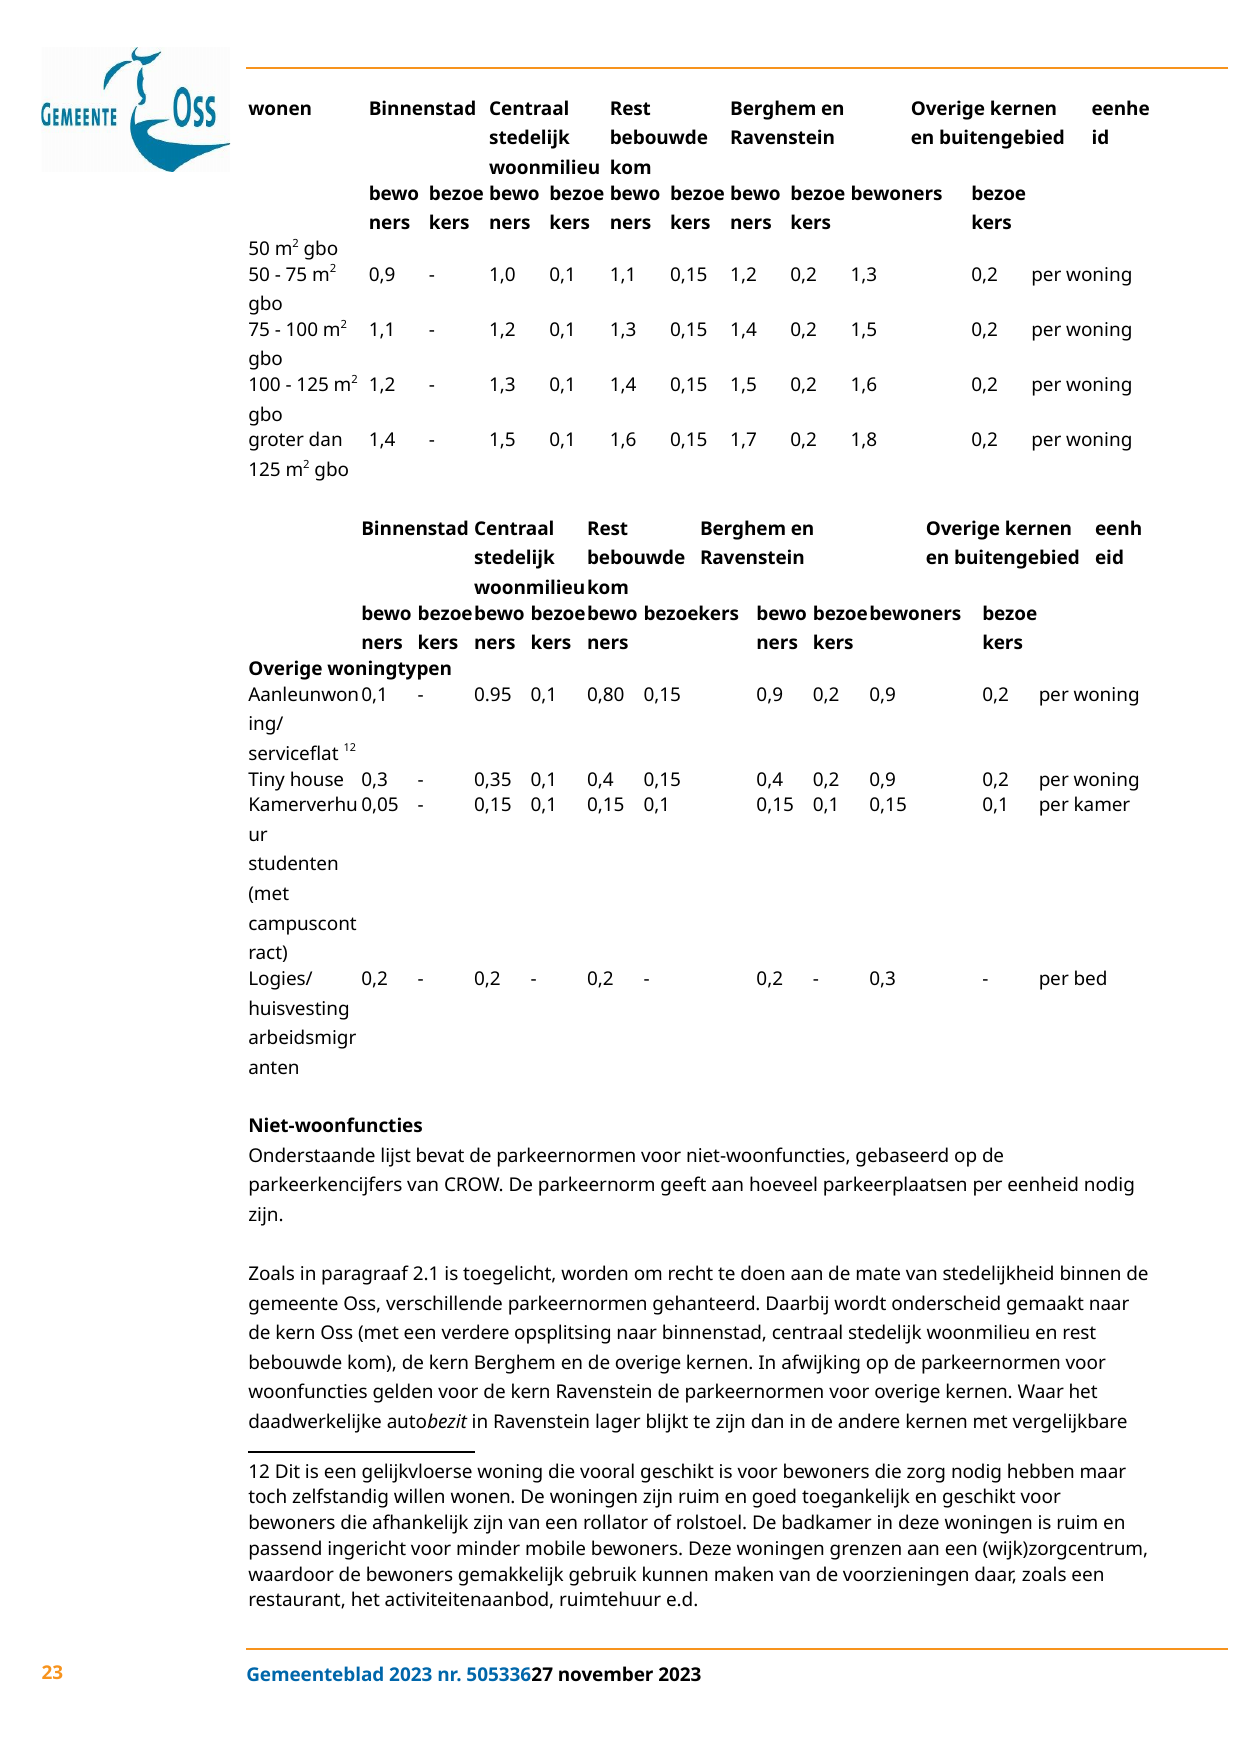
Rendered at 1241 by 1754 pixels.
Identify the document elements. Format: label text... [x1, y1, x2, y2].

table_cell bezoekers [790, 180, 850, 235]
table_cell 1,5 [730, 371, 790, 427]
table_cell 0,15 [587, 791, 643, 965]
table_header Rest bebouwde kom [610, 95, 730, 180]
table_cell 0,2 [587, 965, 643, 1079]
table_cell - [429, 427, 489, 482]
table_cell per kamer [1039, 791, 1152, 965]
table_cell [549, 235, 609, 261]
table_cell - [429, 316, 489, 371]
table_cell 0,80 [587, 681, 643, 766]
table_cell per woning [1031, 371, 1152, 427]
table_cell 0,1 [643, 791, 756, 965]
table_cell 1,3 [850, 261, 971, 316]
table_cell 0,2 [790, 371, 850, 427]
table_cell Kamerverhuur studenten (met campuscontract) [248, 791, 361, 965]
table_cell 0,35 [474, 766, 530, 791]
table_cell 0,15 [670, 316, 730, 371]
table_cell bewoners [587, 600, 643, 655]
table_cell 0,2 [790, 261, 850, 316]
table_cell 1,3 [610, 316, 670, 371]
table_cell 0,1 [530, 766, 587, 791]
table_cell [730, 235, 790, 261]
table_cell 1,1 [369, 316, 429, 371]
table_header eenheid [1091, 95, 1152, 180]
table_cell 0,1 [549, 261, 609, 316]
table_cell bewoners [850, 180, 971, 235]
table_cell 0,3 [361, 766, 417, 791]
table_cell 1,4 [369, 427, 429, 482]
table_cell 0,1 [982, 791, 1038, 965]
table_cell - [418, 965, 474, 1079]
table_cell 1,0 [489, 261, 549, 316]
table_cell bezoekers [429, 180, 489, 235]
table_cell per woning [1031, 427, 1152, 482]
table_cell bezoekers [971, 180, 1031, 235]
table_cell bezoekers [549, 180, 609, 235]
table_cell 1,7 [730, 427, 790, 482]
table_cell [248, 600, 361, 655]
table_cell 0,2 [790, 427, 850, 482]
table_cell 0,1 [549, 316, 609, 371]
table_header wonen [248, 95, 368, 180]
table_cell 0,2 [756, 965, 813, 1079]
table_cell - [982, 965, 1038, 1079]
table_cell per woning [1039, 681, 1152, 766]
table_header Rest bebouwde kom [587, 515, 700, 600]
table_cell bezoekers [813, 600, 869, 655]
table_cell bezoekers [982, 600, 1038, 655]
text Zoals in paragraaf 2.1 is toegelicht, worden om recht te doen aan de mate van stedelijkheid binnen de gemeente Oss, verschillende parkeernormen gehanteerd. Daarbij wordt onderscheid gemaakt naar de kern Oss (met een verdere opsplitsing naar binnenstad, centraal stedelijk woonmilieu en rest bebouwde kom), de kern Berghem en de overige kernen. In afwijking op de parkeernormen voor woonfuncties gelden voor de kern Ravenstein de parkeernormen voor overige kernen. Waar het daadwerkelijke autobezit in Ravenstein lager blijkt te zijn dan in de andere kernen met vergelijkbare [248, 1260, 1152, 1434]
table_cell 1,1 [610, 261, 670, 316]
table_cell 0,4 [587, 766, 643, 791]
table_cell - [429, 261, 489, 316]
table_cell - [813, 965, 869, 1079]
table_cell 1,6 [610, 427, 670, 482]
table_cell 0.95 [474, 681, 530, 766]
table_cell 0,1 [549, 371, 609, 427]
table_cell 0,2 [971, 371, 1031, 427]
table_cell 0,15 [670, 371, 730, 427]
table_cell [369, 235, 429, 261]
table_cell 0,1 [549, 427, 609, 482]
table_cell 1,4 [610, 371, 670, 427]
table_cell 0,1 [530, 791, 587, 965]
table_header Binnenstad [361, 515, 474, 600]
table_cell 0,9 [869, 766, 982, 791]
table_cell 0,2 [790, 316, 850, 371]
table_header Centraal stedelijk woonmilieu [489, 95, 609, 180]
table_cell 0,2 [971, 261, 1031, 316]
table_header Berghem en Ravenstein [700, 515, 926, 600]
table_cell 0,2 [982, 766, 1038, 791]
table_cell bewoners [369, 180, 429, 235]
table_header Centraal stedelijk woonmilieu [474, 515, 587, 600]
text Onderstaande lijst bevat de parkeernormen voor niet-woonfuncties, gebaseerd op de parkeerkencijfers van CROW. De parkeernorm geeft aan hoeveel parkeerplaatsen per eenheid nodig zijn. [248, 1142, 1152, 1227]
table_cell 1,6 [850, 371, 971, 427]
table_cell 0,2 [474, 965, 530, 1079]
table_cell bewoners [361, 600, 417, 655]
table_cell 100 - 125 m2 gbo [248, 371, 368, 427]
table_cell 0,2 [971, 427, 1031, 482]
table_cell [489, 235, 549, 261]
table_cell bezoekers [530, 600, 587, 655]
table_header Binnenstad [369, 95, 489, 180]
table_cell per woning [1039, 766, 1152, 791]
table_cell bezoekers [418, 600, 474, 655]
table_cell 0,15 [643, 681, 756, 766]
table_cell 50 - 75 m2 gbo [248, 261, 368, 316]
table_cell [670, 235, 730, 261]
table_cell 0,05 [361, 791, 417, 965]
table_header Overige kernen en buitengebied [926, 515, 1095, 600]
table_cell bezoekers [670, 180, 730, 235]
table_cell 0,2 [361, 965, 417, 1079]
table_cell Overige woningtypen [248, 655, 1152, 681]
picture [41, 47, 231, 172]
table_cell - [418, 791, 474, 965]
table_cell Logies/huisvesting arbeidsmigranten [248, 965, 361, 1079]
table_cell 0,1 [361, 681, 417, 766]
table_cell 0,1 [530, 681, 587, 766]
table_cell 0,2 [971, 316, 1031, 371]
table_cell 0,9 [756, 681, 813, 766]
table_cell 1,5 [850, 316, 971, 371]
table_cell 0,1 [813, 791, 869, 965]
table_cell [1031, 235, 1152, 261]
table_header Overige kernen en buitengebied [911, 95, 1091, 180]
table_cell [850, 235, 971, 261]
table_cell 0,9 [369, 261, 429, 316]
table_cell 1,2 [730, 261, 790, 316]
table_cell bewoners [730, 180, 790, 235]
table_cell per bed [1039, 965, 1152, 1079]
table_cell 1,5 [489, 427, 549, 482]
table_header eenheid [1095, 515, 1152, 600]
table_cell [1031, 180, 1152, 235]
text Niet-woonfuncties [248, 1112, 1152, 1138]
table_cell 1,2 [489, 316, 549, 371]
table_cell 0,15 [869, 791, 982, 965]
table_cell 0,15 [670, 261, 730, 316]
table_cell 0,15 [756, 791, 813, 965]
table_cell bewoners [869, 600, 982, 655]
table_cell 0,4 [756, 766, 813, 791]
table_cell groter dan 125 m2 gbo [248, 427, 368, 482]
table_cell - [429, 371, 489, 427]
table_cell 0,2 [813, 681, 869, 766]
table_cell [1039, 600, 1152, 655]
table_cell Aanleunwoning/serviceflat [248, 681, 361, 766]
table_cell 50 m2 gbo [248, 235, 368, 261]
table_cell 75 - 100 m2 gbo [248, 316, 368, 371]
table_cell - [530, 965, 587, 1079]
table_cell 1,2 [369, 371, 429, 427]
table_header [248, 515, 361, 600]
table_cell 0,2 [982, 681, 1038, 766]
table_cell [248, 180, 368, 235]
table_cell 0,15 [474, 791, 530, 965]
table_cell 0,15 [643, 766, 756, 791]
table_cell per woning [1031, 316, 1152, 371]
table_cell bewoners [756, 600, 813, 655]
table_cell Tiny house [248, 766, 361, 791]
table_cell - [643, 965, 756, 1079]
table_cell - [418, 681, 474, 766]
table_cell 0,3 [869, 965, 982, 1079]
table_cell per woning [1031, 261, 1152, 316]
table_cell - [418, 766, 474, 791]
table_cell bezoekers [643, 600, 756, 655]
table_cell [790, 235, 850, 261]
table_cell bewoners [610, 180, 670, 235]
table_cell 1,3 [489, 371, 549, 427]
table_cell 0,2 [813, 766, 869, 791]
table_header Berghem en Ravenstein [730, 95, 911, 180]
table_cell - [429, 235, 489, 261]
table_cell 0,9 [869, 681, 982, 766]
table_cell bewoners [489, 180, 549, 235]
table_cell 0,15 [670, 427, 730, 482]
table_cell [971, 235, 1031, 261]
table_cell [610, 235, 670, 261]
table_cell 1,8 [850, 427, 971, 482]
table_cell 1,4 [730, 316, 790, 371]
table_cell bewoners [474, 600, 530, 655]
